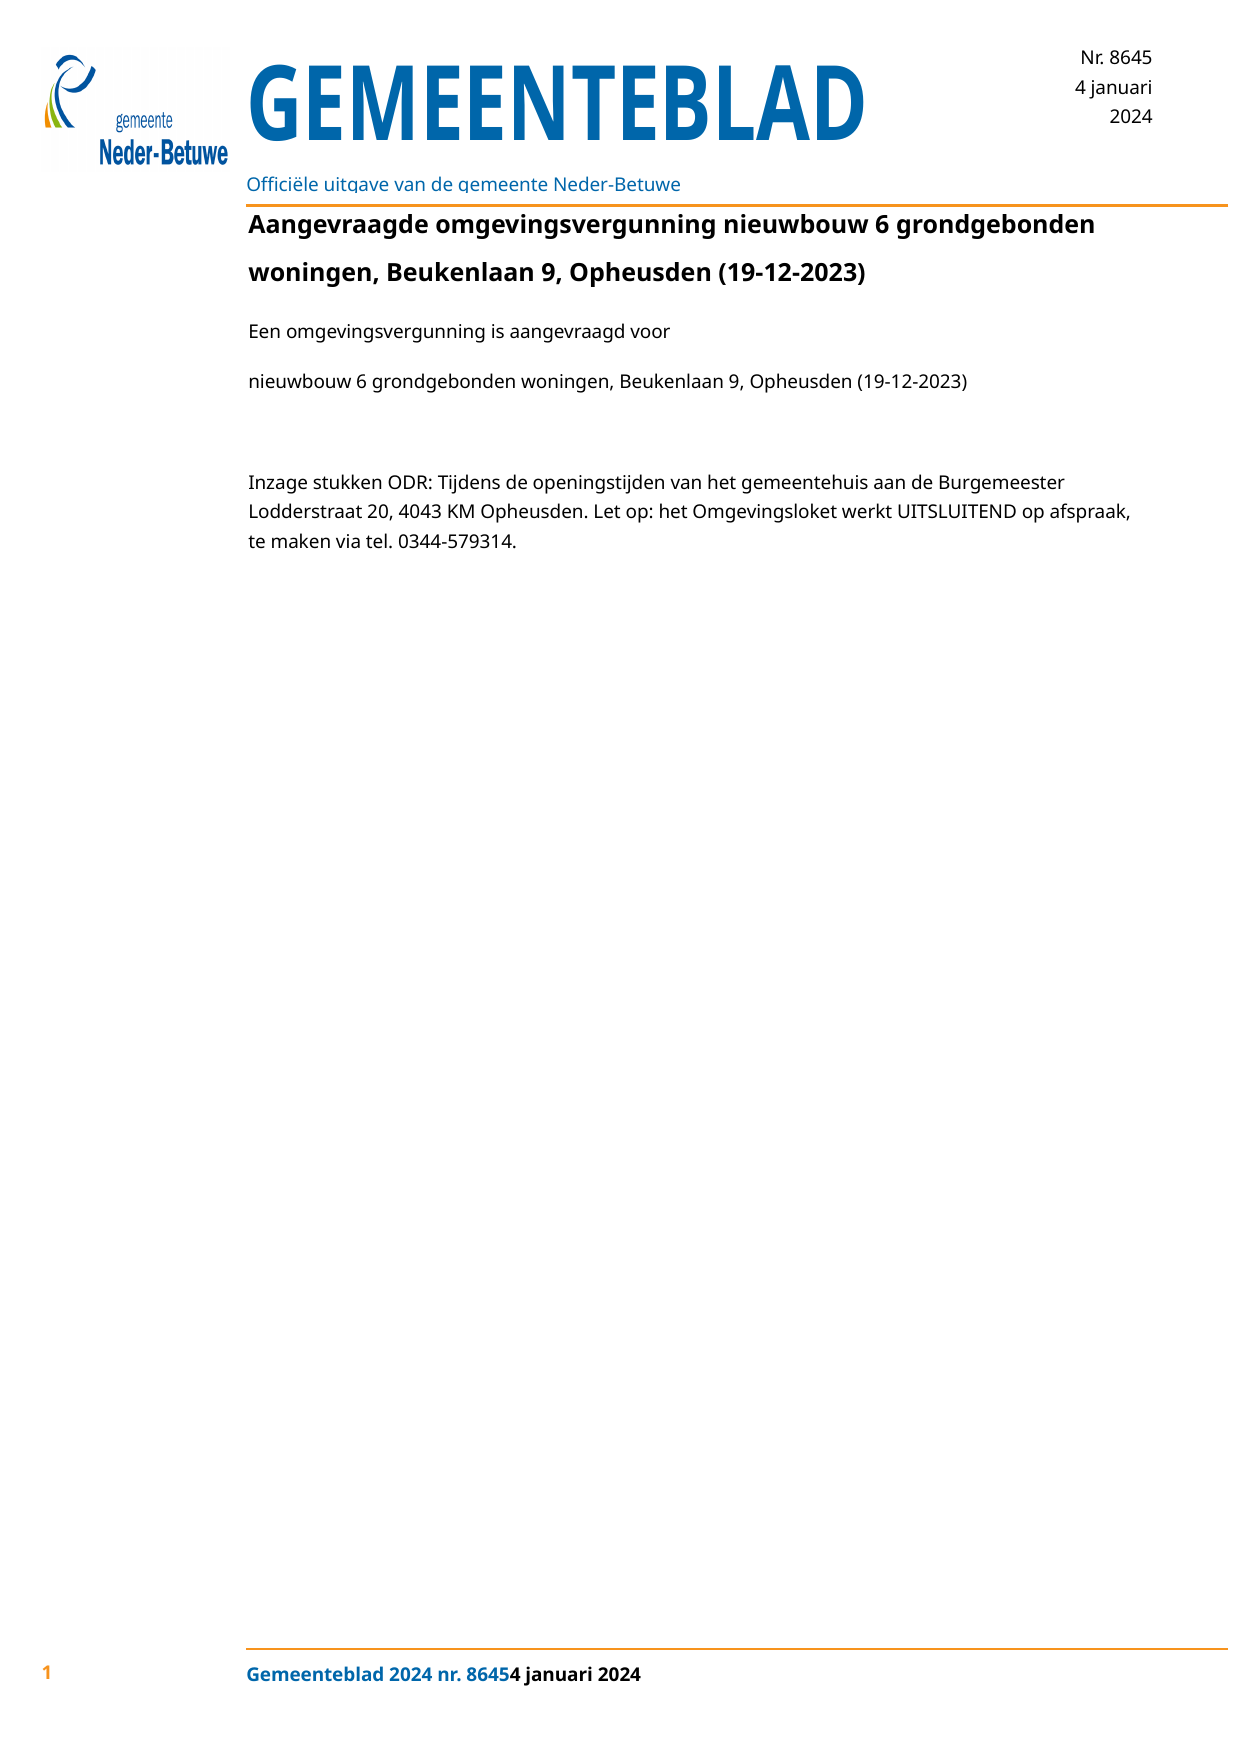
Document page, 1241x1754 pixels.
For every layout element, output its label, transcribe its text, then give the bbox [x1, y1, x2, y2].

text Inzage stukken ODR: Tijdens de openingstijden van het gemeentehuis aan de Burgemeester Lodderstraat 20, 4043 KM Opheusden. Let op: het Omgevingsloket werkt UITSLUITEND op afspraak, te maken via tel. 0344-579314. [248, 469, 1152, 554]
text nieuwbouw 6 grondgebonden woningen, Beukenlaan 9, Opheusden (19-12-2023) [248, 368, 1152, 394]
picture [41, 47, 231, 172]
text Een omgevingsvergunning is aangevraagd voor [248, 318, 1152, 344]
text Aangevraagde omgevingsvergunning nieuwbouw 6 grondgebonden woningen, Beukenlaan 9, Opheusden (19-12-2023) [248, 207, 1152, 288]
